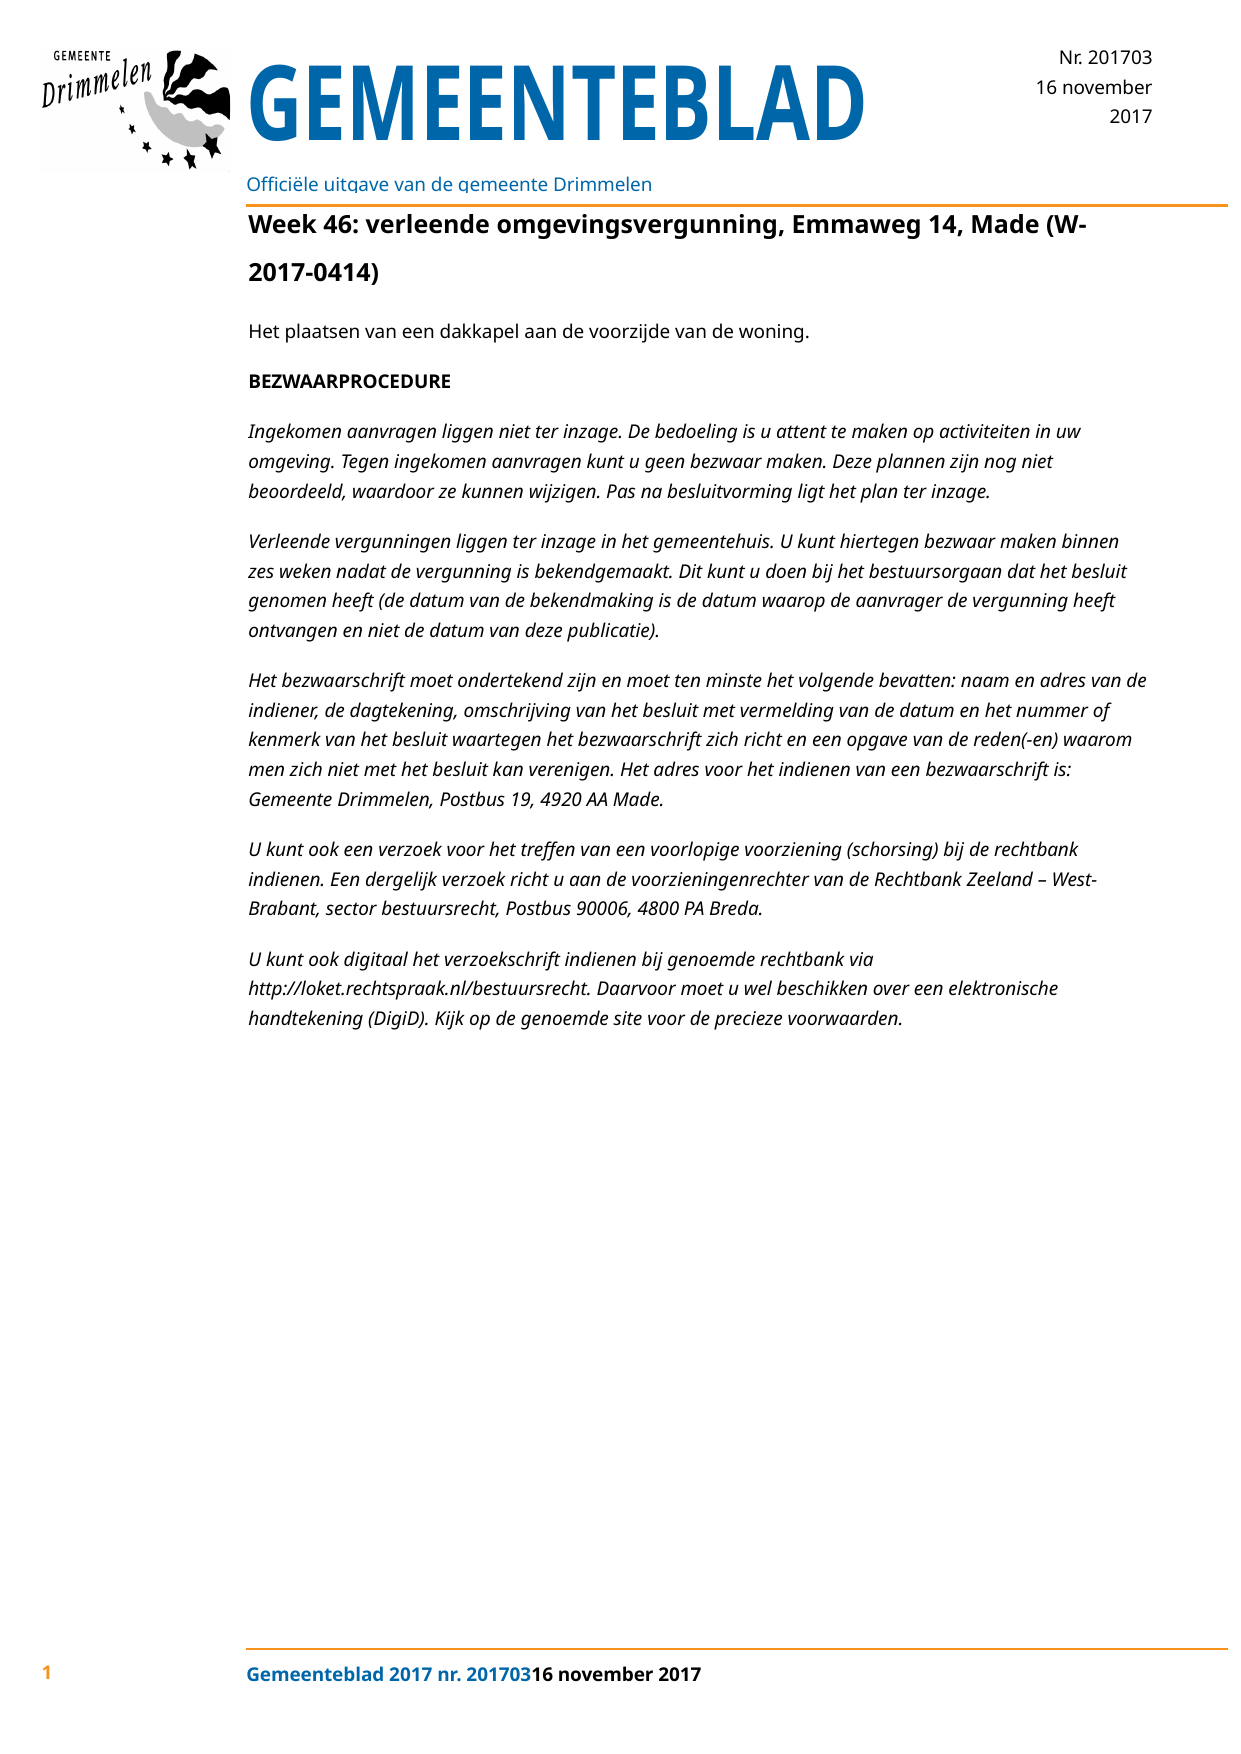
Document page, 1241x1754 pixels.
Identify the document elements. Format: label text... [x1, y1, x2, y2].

text Het bezwaarschrift moet ondertekend zijn en moet ten minste het volgende bevatten: naam en adres van de indiener, de dagtekening, omschrijving van het besluit met vermelding van de datum en het nummer of kenmerk van het besluit waartegen het bezwaarschrift zich richt en een opgave van de reden(-en) waarom men zich niet met het besluit kan verenigen. Het adres voor het indienen van een bezwaarschrift is: Gemeente Drimmelen, Postbus 19, 4920 AA Made. [248, 667, 1152, 812]
text U kunt ook een verzoek voor het treffen van een voorlopige voorziening (schorsing) bij de rechtbank indienen. Een dergelijk verzoek richt u aan de voorzieningenrechter van de Rechtbank Zeeland – West-Brabant, sector bestuursrecht, Postbus 90006, 4800 PA Breda. [248, 836, 1152, 921]
text Week 46: verleende omgevingsvergunning, Emmaweg 14, Made (W-2017-0414) [248, 207, 1152, 288]
text BEZWAARPROCEDURE [248, 368, 1152, 394]
text Verleende vergunningen liggen ter inzage in het gemeentehuis. U kunt hiertegen bezwaar maken binnen zes weken nadat de vergunning is bekendgemaakt. Dit kunt u doen bij het bestuursorgaan dat het besluit genomen heeft (de datum van de bekendmaking is de datum waarop de aanvrager de vergunning heeft ontvangen en niet de datum van deze publicatie). [248, 528, 1152, 643]
text U kunt ook digitaal het verzoekschrift indienen bij genoemde rechtbank via http://loket.rechtspraak.nl/bestuursrecht. Daarvoor moet u wel beschikken over een elektronische handtekening (DigiD). Kijk op de genoemde site voor de precieze voorwaarden. [248, 946, 1152, 1031]
text Ingekomen aanvragen liggen niet ter inzage. De bedoeling is u attent te maken op activiteiten in uw omgeving. Tegen ingekomen aanvragen kunt u geen bezwaar maken. Deze plannen zijn nog niet beoordeeld, waardoor ze kunnen wijzigen. Pas na besluitvorming ligt het plan ter inzage. [248, 419, 1152, 504]
picture [41, 47, 231, 172]
text Het plaatsen van een dakkapel aan de voorzijde van de woning. [248, 318, 1152, 344]
